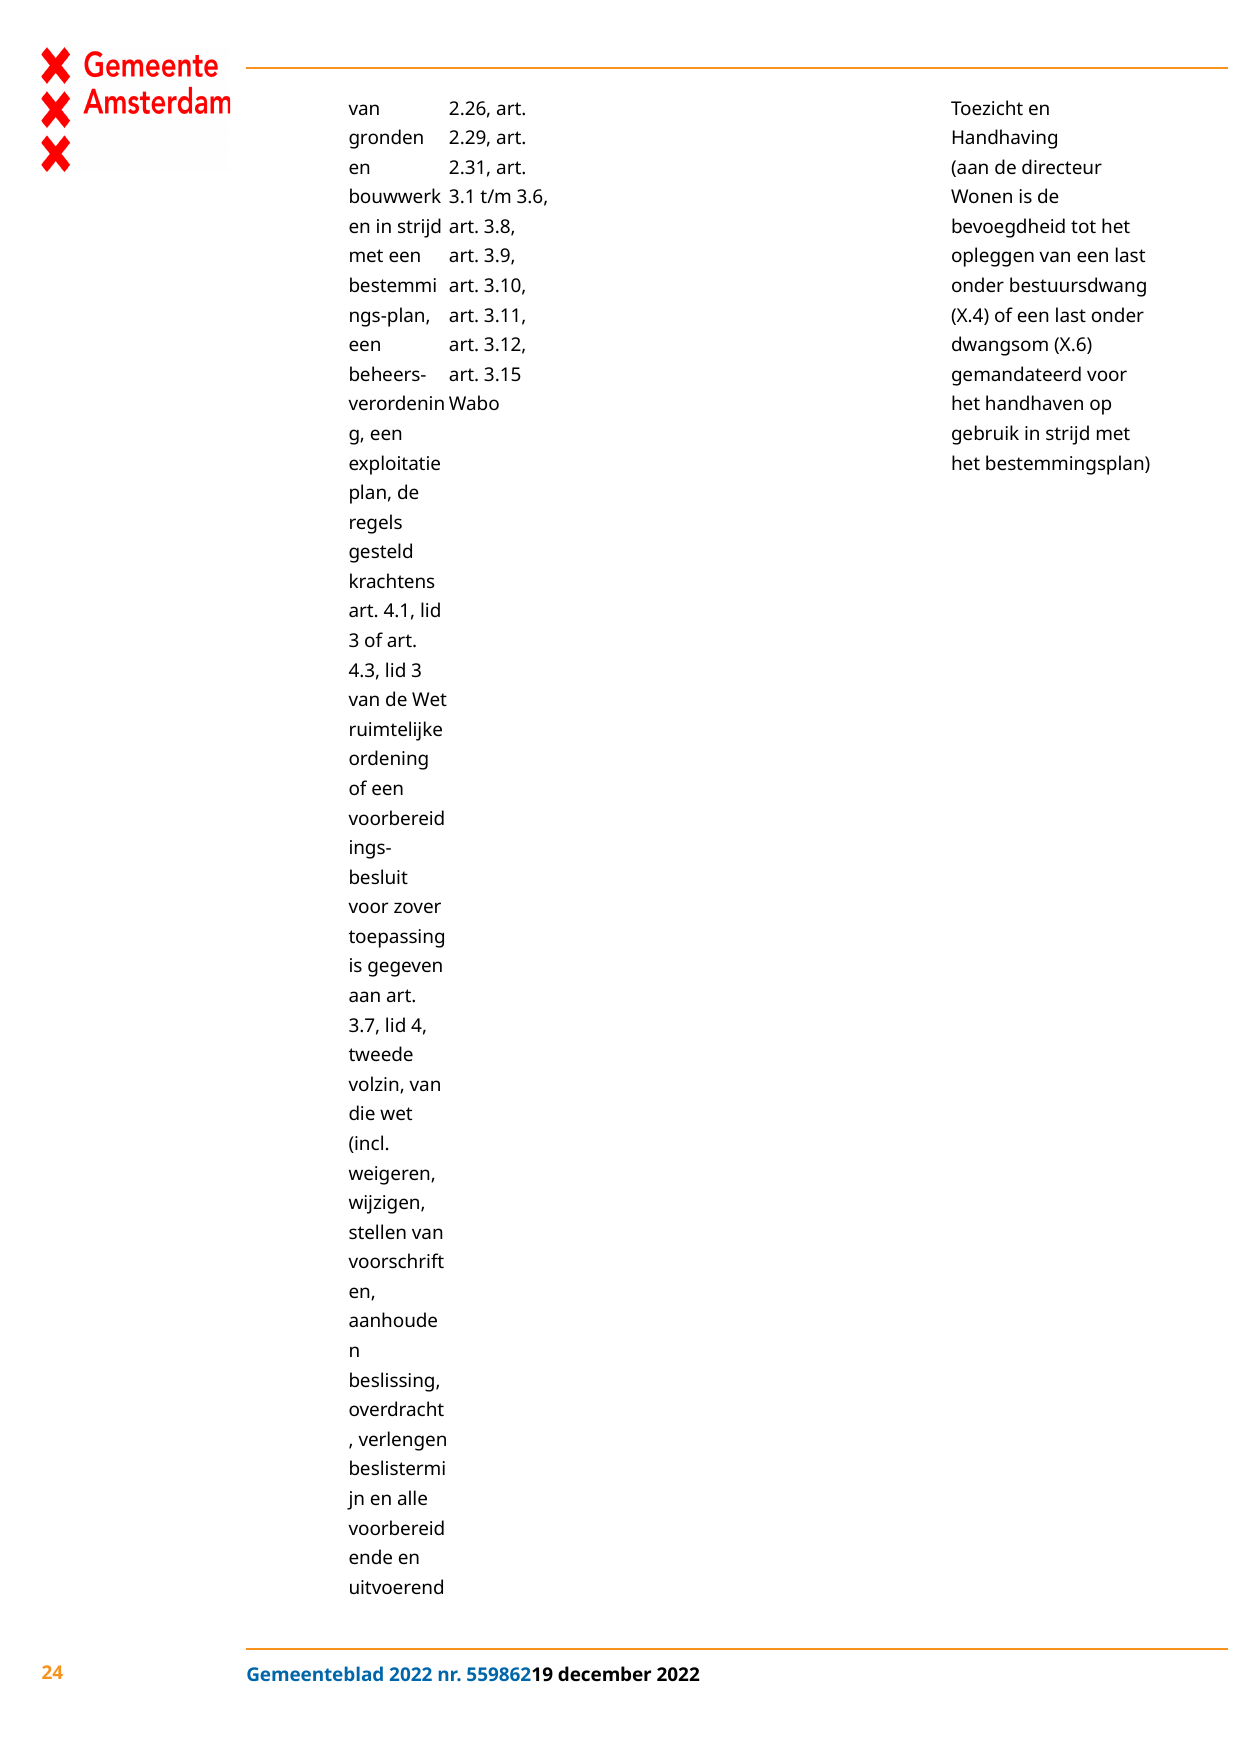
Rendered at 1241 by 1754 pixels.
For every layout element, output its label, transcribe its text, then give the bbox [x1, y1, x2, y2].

table_cell [248, 95, 348, 1600]
table_cell [850, 95, 951, 1600]
table_cell van gronden en bouwwerken in strijd met een bestemmings-plan, een beheers-verordening, een exploitatieplan, de regels gesteld krachtens art. 4.1, lid 3 of art. 4.3, lid 3 van de Wet ruimtelijke ordening of een voorbereidings-besluit voor zover toepassing is gegeven aan art. 3.7, lid 4, tweede volzin, van die wet (incl. weigeren, wijzigen, stellen van voorschriften, aanhouden beslissing, overdracht, verlengen beslistermijn en alle voorbereidende en uitvoerend [348, 95, 449, 1600]
table_cell [549, 95, 649, 1600]
table_cell 2.26, art. 2.29, art. 2.31, art. 3.1 t/m 3.6, art. 3.8, art. 3.9, art. 3.10, art. 3.11, art. 3.12, art. 3.15 Wabo [449, 95, 549, 1600]
picture [41, 47, 231, 172]
table_cell [750, 95, 850, 1600]
table_cell Toezicht en Handhaving (aan de directeur Wonen is de bevoegdheid tot het opleggen van een last onder bestuursdwang (X.4) of een last onder dwangsom (X.6) gemandateerd voor het handhaven op gebruik in strijd met het bestemmingsplan) [951, 95, 1152, 1600]
table_cell [650, 95, 750, 1600]
